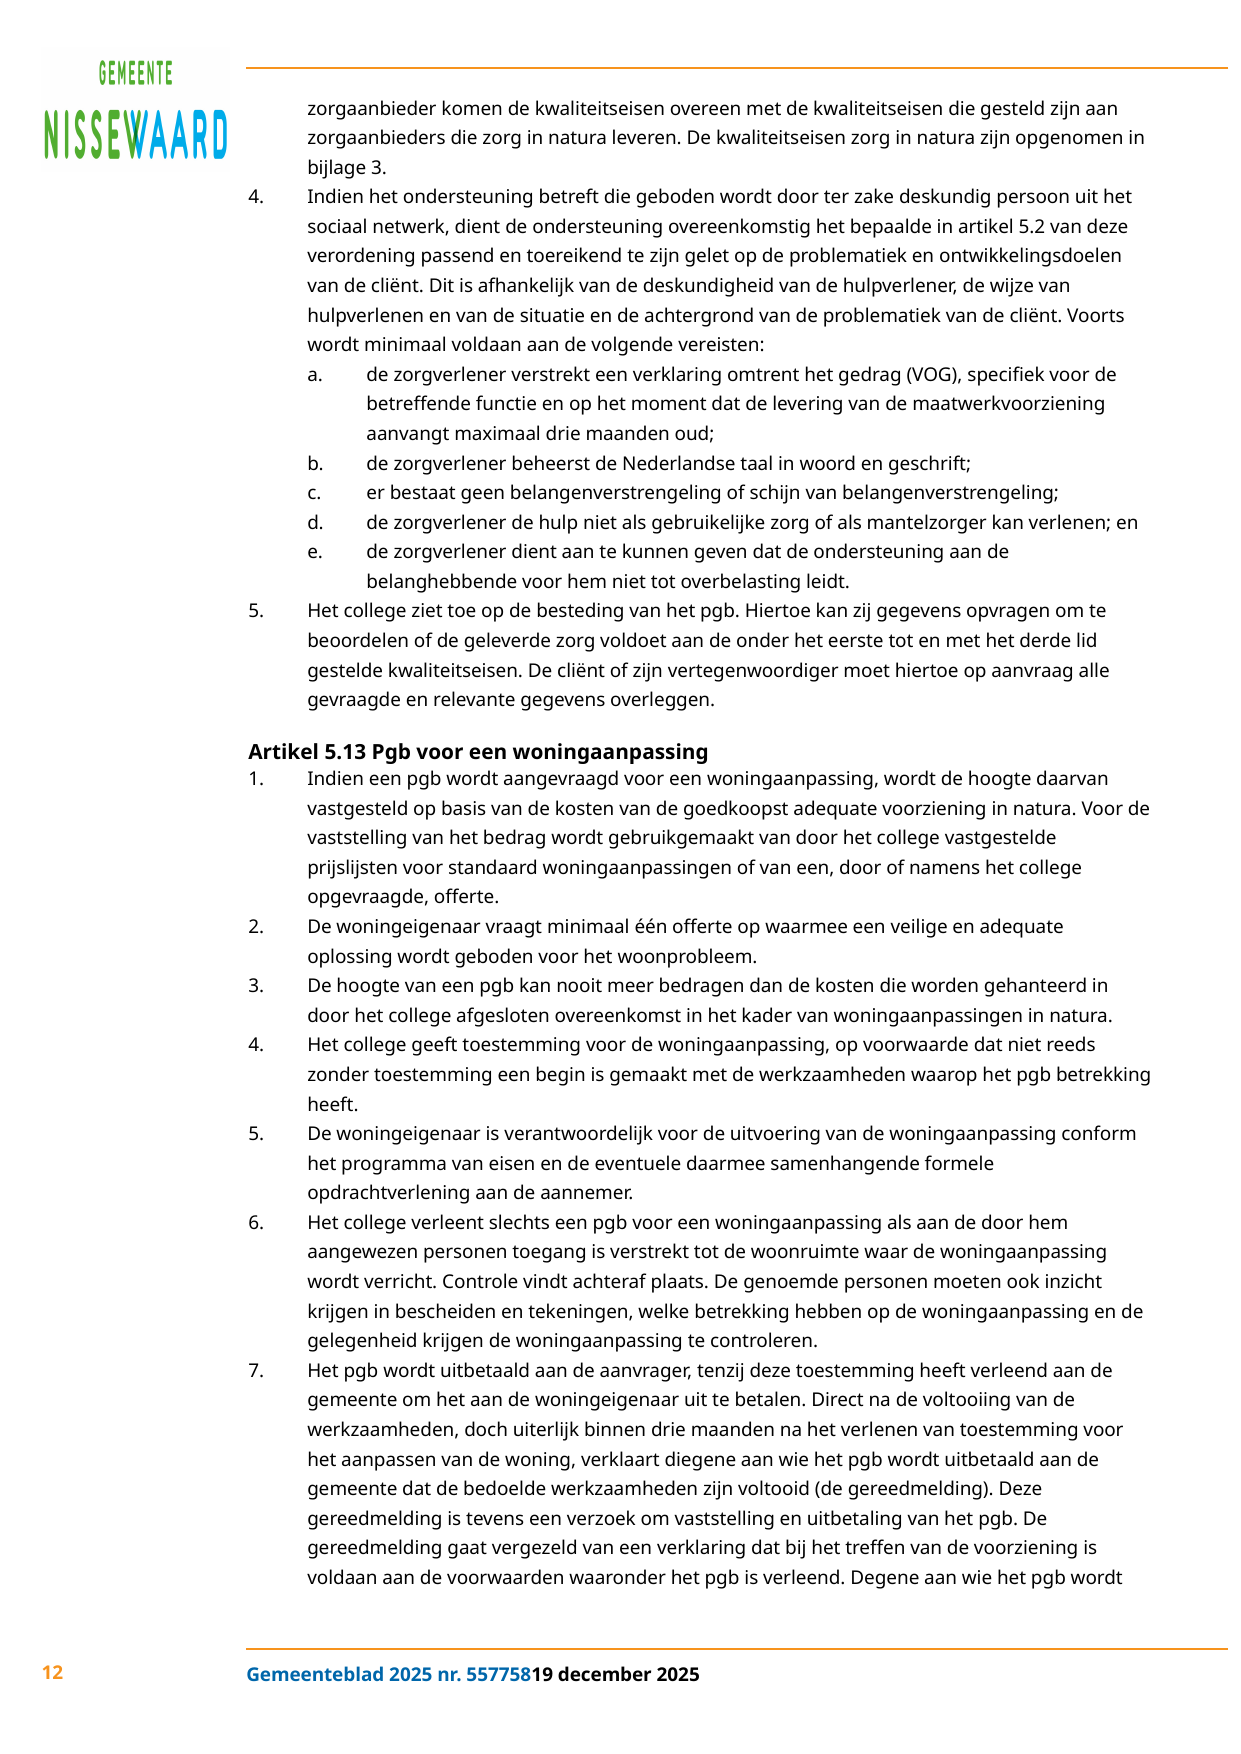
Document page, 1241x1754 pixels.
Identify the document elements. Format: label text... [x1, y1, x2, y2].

list De woningeigenaar vraagt minimaal één offerte op waarmee een veilige en adequate oplossing wordt geboden voor het woonprobleem. [248, 913, 1152, 968]
list Het college verleent slechts een pgb voor een woningaanpassing als aan de door hem aangewezen personen toegang is verstrekt tot de woonruimte waar de woningaanpassing wordt verricht. Controle vindt achteraf plaats. De genoemde personen moeten ook inzicht krijgen in bescheiden en tekeningen, welke betrekking hebben op de woningaanpassing en de gelegenheid krijgen de woningaanpassing te controleren. [248, 1209, 1152, 1353]
list Indien een pgb wordt aangevraagd voor een woningaanpassing, wordt de hoogte daarvan vastgesteld op basis van de kosten van de goedkoopst adequate voorziening in natura. Voor de vaststelling van het bedrag wordt gebruikgemaakt van door het college vastgestelde prijslijsten voor standaard woningaanpassingen of van een, door of namens het college opgevraagde, offerte. [248, 765, 1152, 909]
list de zorgverlener verstrekt een verklaring omtrent het gedrag (VOG), specifiek voor de betreffende functie en op het moment dat de levering van de maatwerkvoorziening aanvangt maximaal drie maanden oud; [307, 361, 1152, 446]
list Het college geeft toestemming voor de woningaanpassing, op voorwaarde dat niet reeds zonder toestemming een begin is gemaakt met de werkzaamheden waarop het pgb betrekking heeft. [248, 1032, 1152, 1116]
list Het college ziet toe op de besteding van het pgb. Hiertoe kan zij gegevens opvragen om te beoordelen of de geleverde zorg voldoet aan de onder het eerste tot en met het derde lid gestelde kwaliteitseisen. De cliënt of zijn vertegenwoordiger moet hiertoe op aanvraag alle gevraagde en relevante gegevens overleggen. [248, 598, 1152, 712]
list er bestaat geen belangenverstrengeling of schijn van belangenverstrengeling; [307, 479, 1152, 505]
picture [41, 47, 231, 172]
list de zorgverlener dient aan te kunnen geven dat de ondersteuning aan de belanghebbende voor hem niet tot overbelasting leidt. [307, 538, 1152, 594]
list De hoogte van een pgb kan nooit meer bedragen dan de kosten die worden gehanteerd in door het college afgesloten overeenkomst in het kader van woningaanpassingen in natura. [248, 972, 1152, 1028]
list De woningeigenaar is verantwoordelijk voor de uitvoering van de woningaanpassing conform het programma van eisen en de eventuele daarmee samenhangende formele opdrachtverlening aan de aannemer. [248, 1120, 1152, 1205]
list de zorgverlener beheerst de Nederlandse taal in woord en geschrift; [307, 450, 1152, 476]
list Indien het ondersteuning betreft die geboden wordt door ter zake deskundig persoon uit het sociaal netwerk, dient de ondersteuning overeenkomstig het bepaalde in artikel 5.2 van deze verordening passend en toereikend te zijn gelet op de problematiek en ontwikkelingsdoelen van de cliënt. Dit is afhankelijk van de deskundigheid van de hulpverlener, de wijze van hulpverlenen en van de situatie en de achtergrond van de problematiek van de cliënt. Voorts wordt minimaal voldaan aan de volgende vereisten: [248, 183, 1152, 357]
list zorgaanbieder komen de kwaliteitseisen overeen met de kwaliteitseisen die gesteld zijn aan zorgaanbieders die zorg in natura leveren. De kwaliteitseisen zorg in natura zijn opgenomen in bijlage 3. [248, 95, 1152, 180]
list Het pgb wordt uitbetaald aan de aanvrager, tenzij deze toestemming heeft verleend aan de gemeente om het aan de woningeigenaar uit te betalen. Direct na de voltooiing van de werkzaamheden, doch uiterlijk binnen drie maanden na het verlenen van toestemming voor het aanpassen van de woning, verklaart diegene aan wie het pgb wordt uitbetaald aan de gemeente dat de bedoelde werkzaamheden zijn voltooid (de gereedmelding). Deze gereedmelding is tevens een verzoek om vaststelling en uitbetaling van het pgb. De gereedmelding gaat vergezeld van een verklaring dat bij het treffen van de voorziening is voldaan aan de voorwaarden waaronder het pgb is verleend. Degene aan wie het pgb wordt [248, 1357, 1152, 1590]
text Artikel 5.13 Pgb voor een woningaanpassing [248, 737, 1152, 765]
list de zorgverlener de hulp niet als gebruikelijke zorg of als mantelzorger kan verlenen; en [307, 509, 1152, 535]
